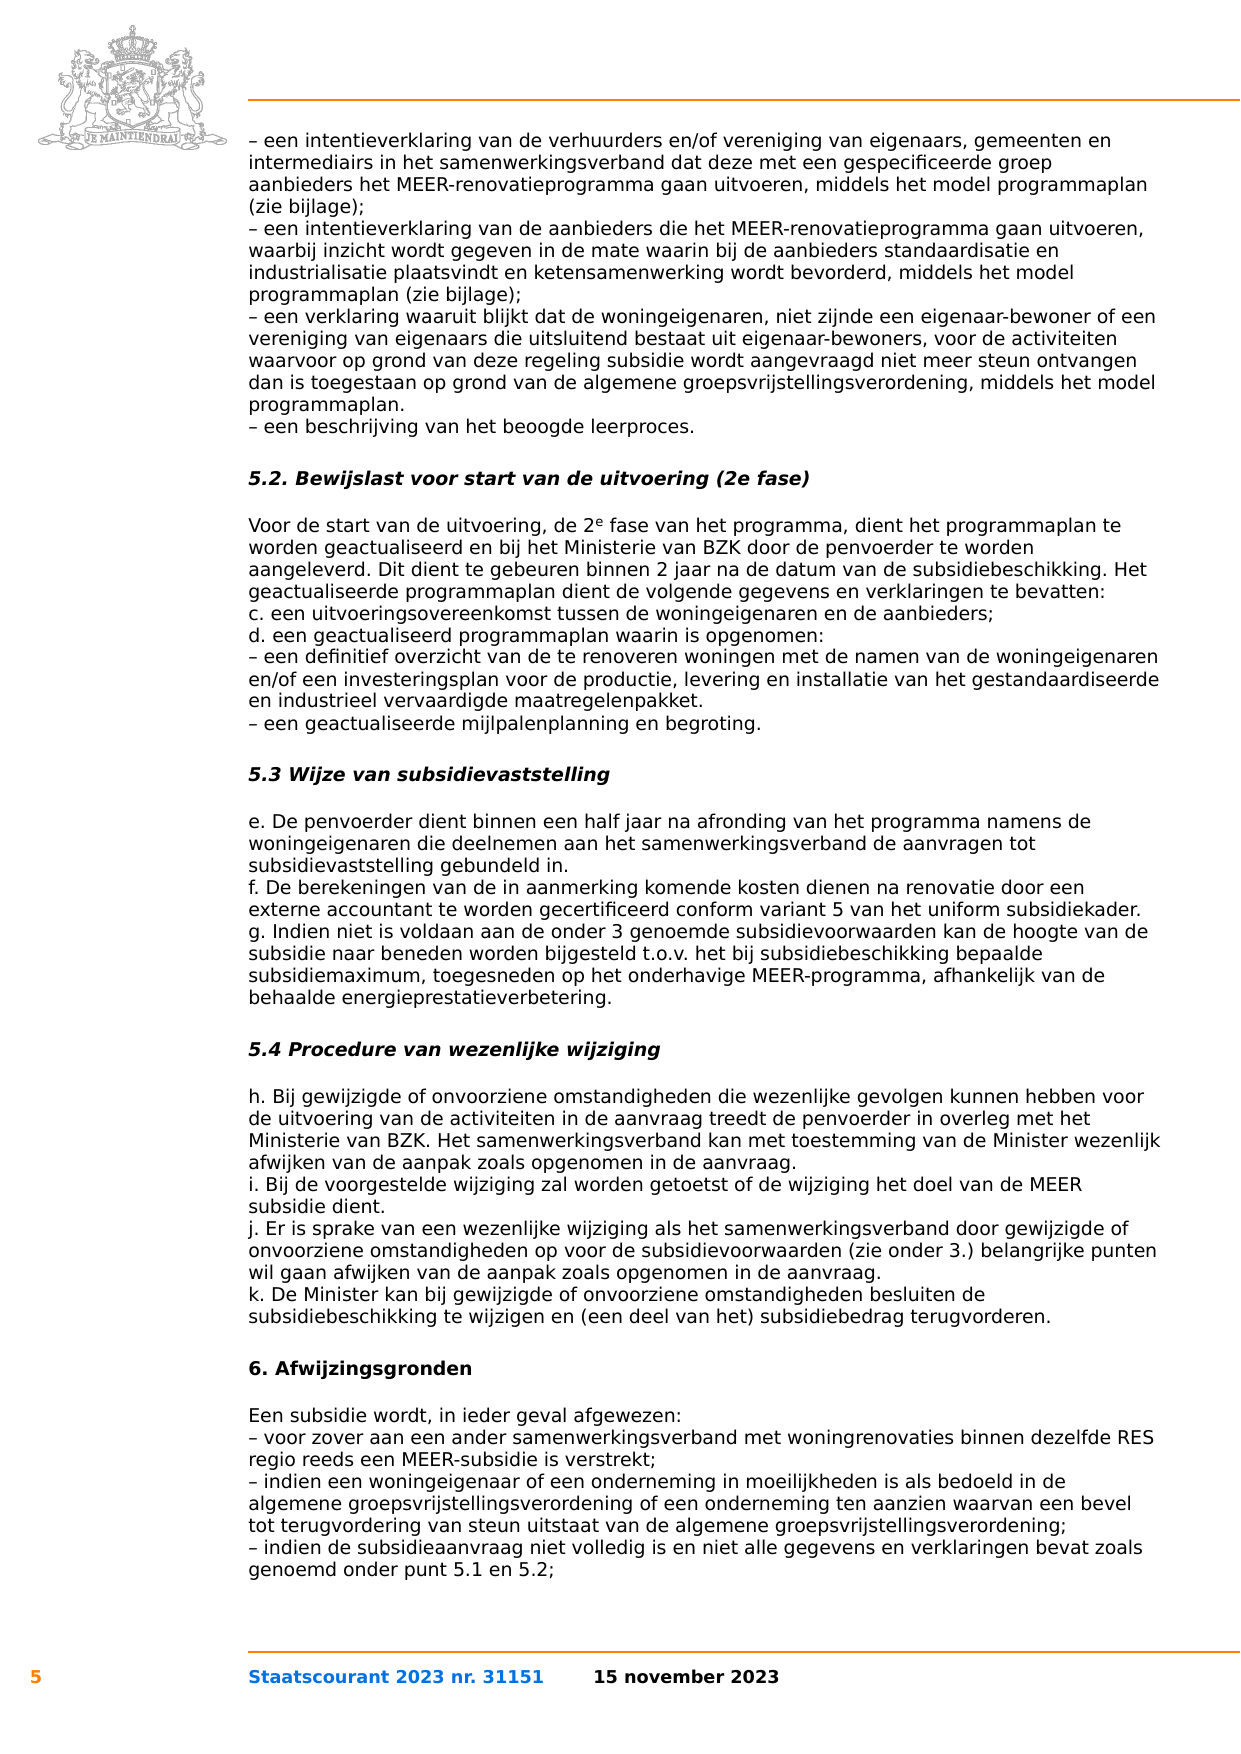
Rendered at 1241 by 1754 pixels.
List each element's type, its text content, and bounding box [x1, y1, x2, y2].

text j. Er is sprake van een wezenlijke wijziging als het samenwerkingsverband door gewijzigde of onvoorziene omstandigheden op voor de subsidievoorwaarden (zie onder 3.) belangrijke punten wil gaan afwijken van de aanpak zoals opgenomen in de aanvraag. [248, 1218, 1163, 1284]
text g. Indien niet is voldaan aan de onder 3 genoemde subsidievoorwaarden kan de hoogte van de subsidie naar beneden worden bijgesteld t.o.v. het bij subsidiebeschikking bepaalde subsidiemaximum, toegesneden op het onderhavige MEER-programma, afhankelijk van de behaalde energieprestatieverbetering. [248, 921, 1163, 1009]
text i. Bij de voorgestelde wijziging zal worden getoetst of de wijziging het doel van de MEER subsidie dient. [248, 1174, 1163, 1218]
picture [38, 25, 227, 150]
text – een intentieverklaring van de verhuurders en/of vereniging van eigenaars, gemeenten en intermediairs in het samenwerkingsverband dat deze met een gespecificeerde groep aanbieders het MEER-renovatieprogramma gaan uitvoeren, middels het model programmaplan (zie bijlage); [248, 130, 1163, 218]
text – een verklaring waaruit blijkt dat de woningeigenaren, niet zijnde een eigenaar-bewoner of een vereniging van eigenaars die uitsluitend bestaat uit eigenaar-bewoners, voor de activiteiten waarvoor op grond van deze regeling subsidie wordt aangevraagd niet meer steun ontvangen dan is toegestaan op grond van de algemene groepsvrijstellingsverordening, middels het model programmaplan. [248, 306, 1163, 416]
text d. een geactualiseerd programmaplan waarin is opgenomen: [248, 624, 1163, 646]
text – indien de subsidieaanvraag niet volledig is en niet alle gegevens en verklaringen bevat zoals genoemd onder punt 5.1 en 5.2; [248, 1537, 1163, 1581]
text f. De berekeningen van de in aanmerking komende kosten dienen na renovatie door een externe accountant te worden gecertificeerd conform variant 5 van het uniform subsidiekader. [248, 877, 1163, 921]
text – voor zover aan een ander samenwerkingsverband met woningrenovaties binnen dezelfde RES regio reeds een MEER-subsidie is verstrekt; [248, 1427, 1163, 1471]
text – een definitief overzicht van de te renoveren woningen met de namen van de woningeigenaren en/of een investeringsplan voor de productie, levering en installatie van het gestandaardiseerde en industrieel vervaardigde maatregelenpakket. [248, 646, 1163, 712]
text – indien een woningeigenaar of een onderneming in moeilijkheden is als bedoeld in de algemene groepsvrijstellingsverordening of een onderneming ten aanzien waarvan een bevel tot terugvordering van steun uitstaat van de algemene groepsvrijstellingsverordening; [248, 1471, 1163, 1537]
text c. een uitvoeringsovereenkomst tussen de woningeigenaren en de aanbieders; [248, 602, 1163, 624]
subtitle 5.2. Bewijslast voor start van de uitvoering (2e fase) [248, 468, 1163, 489]
text k. De Minister kan bij gewijzigde of onvoorziene omstandigheden besluiten de subsidiebeschikking te wijzigen en (een deel van het) subsidiebedrag terugvorderen. [248, 1284, 1163, 1328]
text e. De penvoerder dient binnen een half jaar na afronding van het programma namens de woningeigenaren die deelnemen aan het samenwerkingsverband de aanvragen tot subsidievaststelling gebundeld in. [248, 811, 1163, 877]
text – een intentieverklaring van de aanbieders die het MEER-renovatieprogramma gaan uitvoeren, waarbij inzicht wordt gegeven in de mate waarin bij de aanbieders standaardisatie en industrialisatie plaatsvindt en ketensamenwerking wordt bevorderd, middels het model programmaplan (zie bijlage); [248, 218, 1163, 306]
subtitle 6. Afwijzingsgronden [248, 1358, 1163, 1380]
text Een subsidie wordt, in ieder geval afgewezen: [248, 1405, 1163, 1427]
text Voor de start van de uitvoering, de 2e fase van het programma, dient het programmaplan te worden geactualiseerd en bij het Ministerie van BZK door de penvoerder te worden aangeleverd. Dit dient te gebeuren binnen 2 jaar na de datum van de subsidiebeschikking. Het geactualiseerde programmaplan dient de volgende gegevens en verklaringen te bevatten: [248, 514, 1163, 602]
subtitle 5.3 Wijze van subsidievaststelling [248, 764, 1163, 786]
subtitle 5.4 Procedure van wezenlijke wijziging [248, 1039, 1163, 1061]
text h. Bij gewijzigde of onvoorziene omstandigheden die wezenlijke gevolgen kunnen hebben voor de uitvoering van de activiteiten in de aanvraag treedt de penvoerder in overleg met het Ministerie van BZK. Het samenwerkingsverband kan met toestemming van de Minister wezenlijk afwijken van de aanpak zoals opgenomen in de aanvraag. [248, 1086, 1163, 1174]
text – een geactualiseerde mijlpalenplanning en begroting. [248, 712, 1163, 734]
text – een beschrijving van het beoogde leerproces. [248, 416, 1163, 438]
